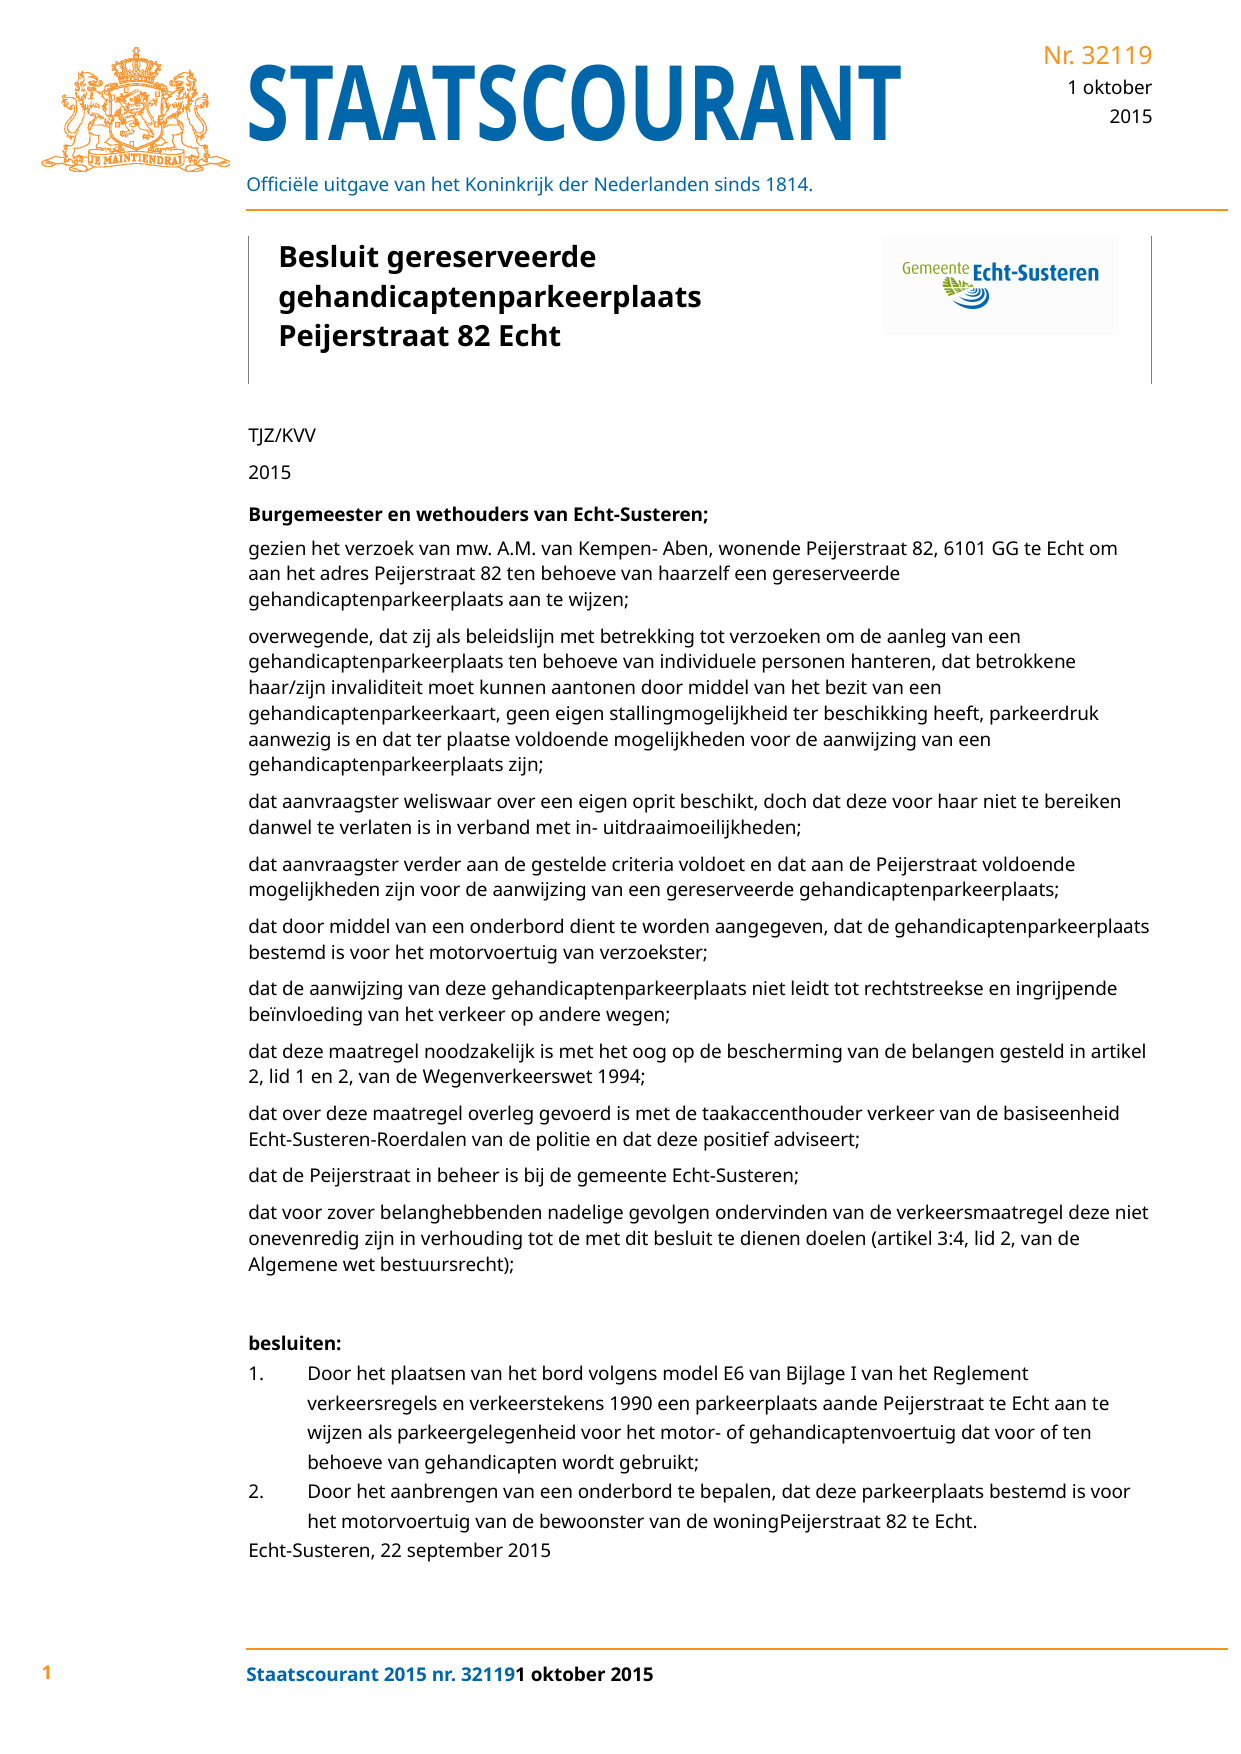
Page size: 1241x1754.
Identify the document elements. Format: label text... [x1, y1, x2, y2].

list Door het plaatsen van het bord volgens model E6 van Bijlage I van het Reglement verkeersregels en verkeerstekens 1990 een parkeerplaats aande Peijerstraat te Echt aan te wijzen als parkeergelegenheid voor het motor- of gehandicaptenvoertuig dat voor of ten behoeve van gehandicapten wordt gebruikt; [248, 1360, 1152, 1475]
text dat over deze maatregel overleg gevoerd is met de taakaccenthouder verkeer van de basiseenheid Echt-Susteren-Roerdalen van de politie en dat deze positief adviseert; [248, 1100, 1152, 1152]
picture [41, 47, 231, 172]
text dat aanvraagster verder aan de gestelde criteria voldoet en dat aan de Peijerstraat voldoende mogelijkheden zijn voor de aanwijzing van een gereserveerde gehandicaptenparkeerplaats; [248, 851, 1152, 902]
text dat deze maatregel noodzakelijk is met het oog op de bescherming van de belangen gesteld in artikel 2, lid 1 en 2, van de Wegenverkeerswet 1994; [248, 1038, 1152, 1089]
list Door het aanbrengen van een onderbord te bepalen, dat deze parkeerplaats bestemd is voor het motorvoertuig van de bewoonster van de woningPeijerstraat 82 te Echt. [248, 1478, 1152, 1534]
text TJZ/KVV [248, 422, 1152, 448]
text dat door middel van een onderbord dient te worden aangegeven, dat de gehandicaptenparkeerplaats bestemd is voor het motorvoertuig van verzoekster; [248, 913, 1152, 964]
text dat voor zover belanghebbenden nadelige gevolgen ondervinden van de verkeersmaatregel deze niet onevenredig zijn in verhouding tot de met dit besluit te dienen doelen (artikel 3:4, lid 2, van de Algemene wet bestuursrecht); [248, 1199, 1152, 1277]
text dat de aanwijzing van deze gehandicaptenparkeerplaats niet leidt tot rechtstreekse en ingrijpende beïnvloeding van het verkeer op andere wegen; [248, 976, 1152, 1027]
table_header [850, 236, 1151, 384]
text besluiten: [248, 1331, 1152, 1356]
text Echt-Susteren, 22 september 2015 [248, 1538, 1152, 1563]
text 2015 [248, 459, 1152, 485]
text overwegende, dat zij als beleidslijn met betrekking tot verzoeken om de aanleg van een gehandicaptenparkeerplaats ten behoeve van individuele personen hanteren, dat betrokkene haar/zijn invaliditeit moet kunnen aantonen door middel van het bezit van een gehandicaptenparkeerkaart, geen eigen stallingmogelijkheid ter beschikking heeft, parkeerdruk aanwezig is en dat ter plaatse voldoende mogelijkheden voor de aanwijzing van een gehandicaptenparkeerplaats zijn; [248, 623, 1152, 777]
text Burgemeester en wethouders van Echt-Susteren; [248, 501, 1152, 527]
text dat aanvraagster weliswaar over een eigen oprit beschikt, doch dat deze voor haar niet te bereiken danwel te verlaten is in verband met in- uitdraaimoeilijkheden; [248, 788, 1152, 840]
text dat de Peijerstraat in beheer is bij de gemeente Echt-Susteren; [248, 1163, 1152, 1188]
picture [882, 236, 1119, 335]
table_header Besluit gereserveerde gehandicaptenparkeerplaats Peijerstraat 82 Echt [249, 236, 850, 384]
text gezien het verzoek van mw. A.M. van Kempen- Aben, wonende Peijerstraat 82, 6101 GG te Echt om aan het adres Peijerstraat 82 ten behoeve van haarzelf een gereserveerde gehandicaptenparkeerplaats aan te wijzen; [248, 535, 1152, 612]
